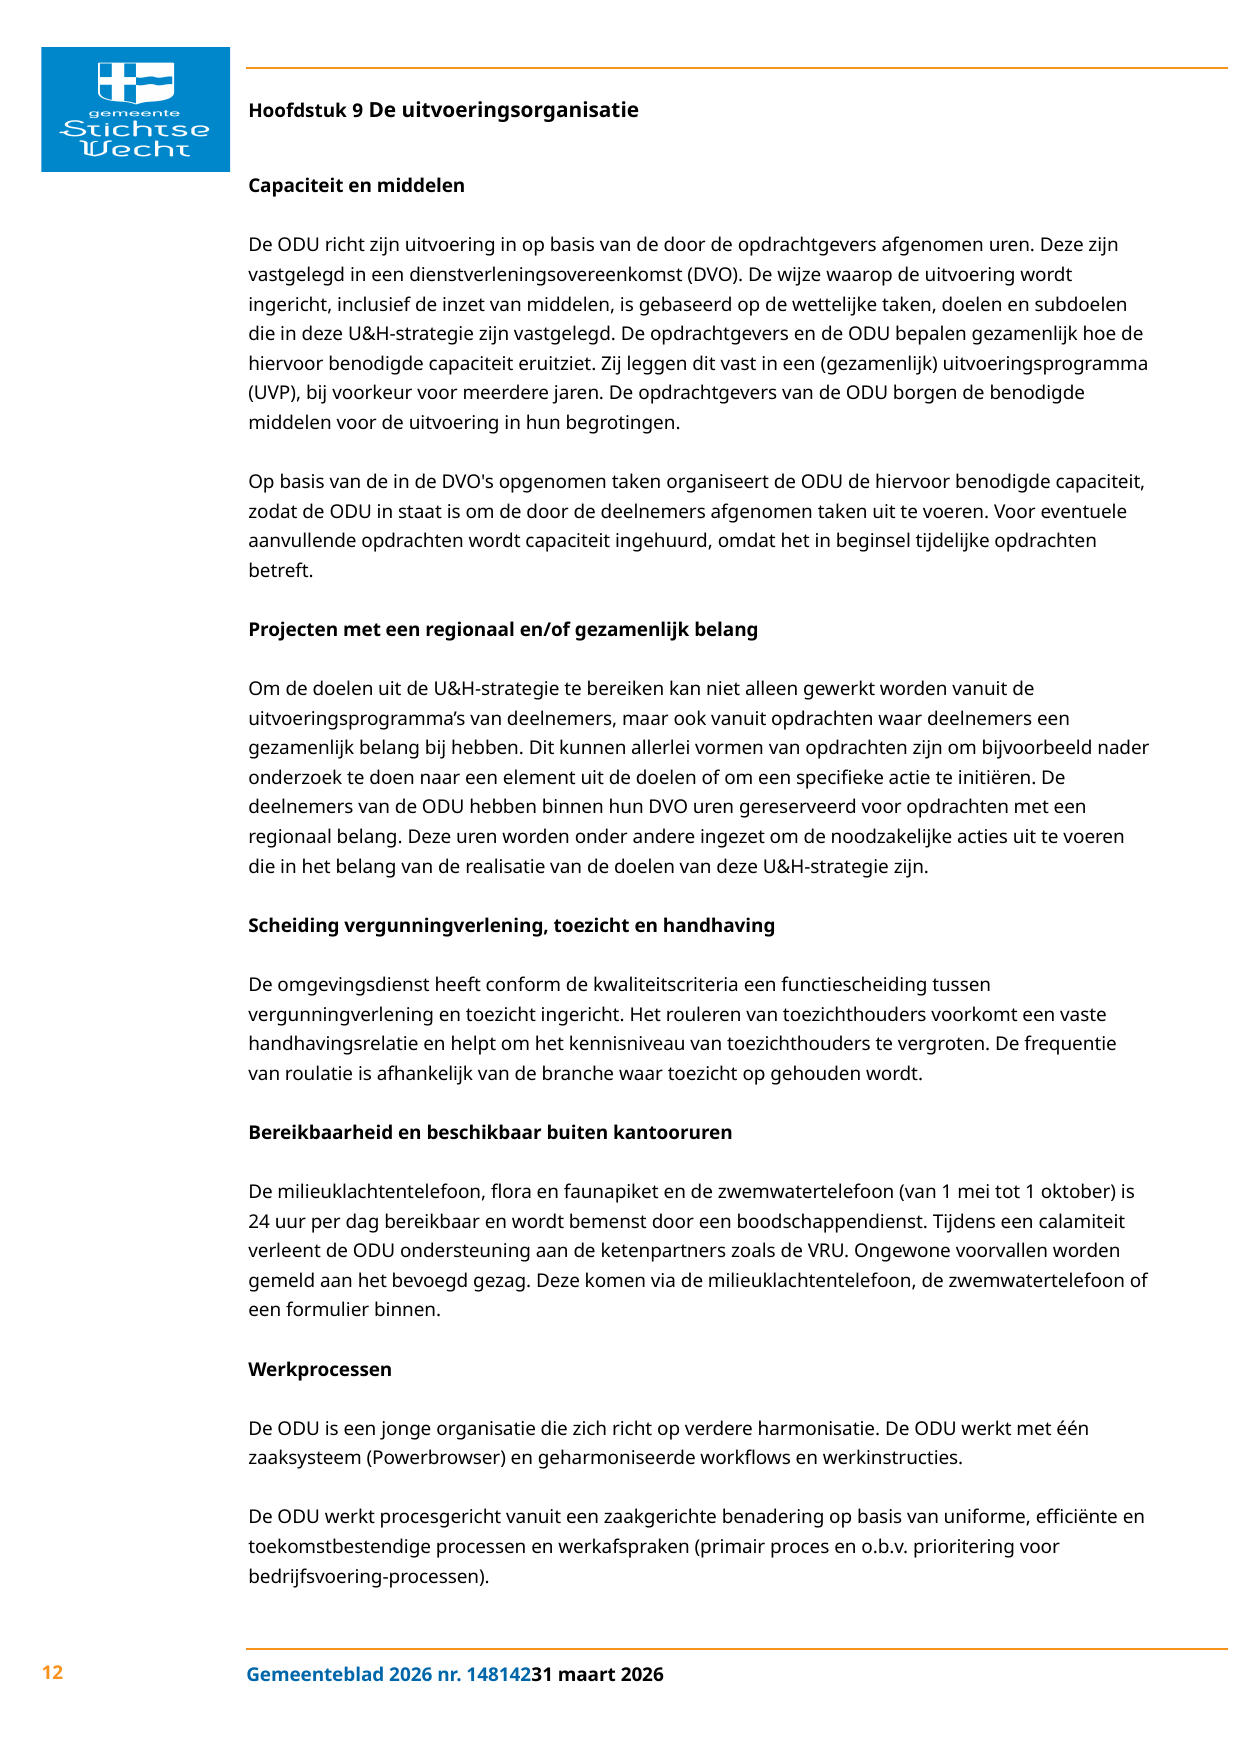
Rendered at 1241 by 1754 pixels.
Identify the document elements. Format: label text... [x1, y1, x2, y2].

text Projecten met een regionaal en/of gezamenlijk belang [248, 616, 1152, 642]
text De ODU is een jonge organisatie die zich richt op verdere harmonisatie. De ODU werkt met één zaaksysteem (Powerbrowser) en geharmoniseerde workflows en werkinstructies. [248, 1415, 1152, 1470]
text De omgevingsdienst heeft conform de kwaliteitscriteria een functiescheiding tussen vergunningverlening en toezicht ingericht. Het rouleren van toezichthouders voorkomt een vaste handhavingsrelatie en helpt om het kennisniveau van toezichthouders te vergroten. De frequentie van roulatie is afhankelijk van de branche waar toezicht op gehouden wordt. [248, 971, 1152, 1086]
text Werkprocessen [248, 1356, 1152, 1382]
text Op basis van de in de DVO's opgenomen taken organiseert de ODU de hiervoor benodigde capaciteit, zodat de ODU in staat is om de door de deelnemers afgenomen taken uit te voeren. Voor eventuele aanvullende opdrachten wordt capaciteit ingehuurd, omdat het in beginsel tijdelijke opdrachten betreft. [248, 468, 1152, 583]
text Capaciteit en middelen [248, 172, 1152, 198]
text Bereikbaarheid en beschikbaar buiten kantooruren [248, 1119, 1152, 1145]
picture [99, 63, 135, 101]
text De milieuklachtentelefoon, flora en faunapiket en de zwemwatertelefoon (van 1 mei tot 1 oktober) is 24 uur per dag bereikbaar en wordt bemenst door een boodschappendienst. Tijdens een calamiteit verleent de ODU ondersteuning aan de ketenpartners zoals de VRU. Ongewone voorvallen worden gemeld aan het bevoegd gezag. Deze komen via de milieuklachtentelefoon, de zwemwatertelefoon of een formulier binnen. [248, 1178, 1152, 1322]
text Hoofdstuk 9 De uitvoeringsorganisatie [248, 95, 1152, 123]
text De ODU werkt procesgericht vanuit een zaakgerichte benadering op basis van uniforme, efficiënte en toekomstbestendige processen en werkafspraken (primair proces en o.b.v. prioritering voor bedrijfsvoering-processen). [248, 1504, 1152, 1589]
text Om de doelen uit de U&H-strategie te bereiken kan niet alleen gewerkt worden vanuit de uitvoeringsprogramma’s van deelnemers, maar ook vanuit opdrachten waar deelnemers een gezamenlijk belang bij hebben. Dit kunnen allerlei vormen van opdrachten zijn om bijvoorbeeld nader onderzoek te doen naar een element uit de doelen of om een specifieke actie te initiëren. De deelnemers van de ODU hebben binnen hun DVO uren gereserveerd voor opdrachten met een regionaal belang. Deze uren worden onder andere ingezet om de noodzakelijke acties uit te voeren die in het belang van de realisatie van de doelen van deze U&H-strategie zijn. [248, 675, 1152, 879]
text Scheiding vergunningverlening, toezicht en handhaving [248, 912, 1152, 938]
text De ODU richt zijn uitvoering in op basis van de door de opdrachtgevers afgenomen uren. Deze zijn vastgelegd in een dienstverleningsovereenkomst (DVO). De wijze waarop de uitvoering wordt ingericht, inclusief de inzet van middelen, is gebaseerd op de wettelijke taken, doelen en subdoelen die in deze U&H-strategie zijn vastgelegd. De opdrachtgevers en de ODU bepalen gezamenlijk hoe de hiervoor benodigde capaciteit eruitziet. Zij leggen dit vast in een (gezamenlijk) uitvoeringsprogramma (UVP), bij voorkeur voor meerdere jaren. De opdrachtgevers van de ODU borgen de benodigde middelen voor de uitvoering in hun begrotingen. [248, 232, 1152, 435]
picture [137, 63, 174, 103]
